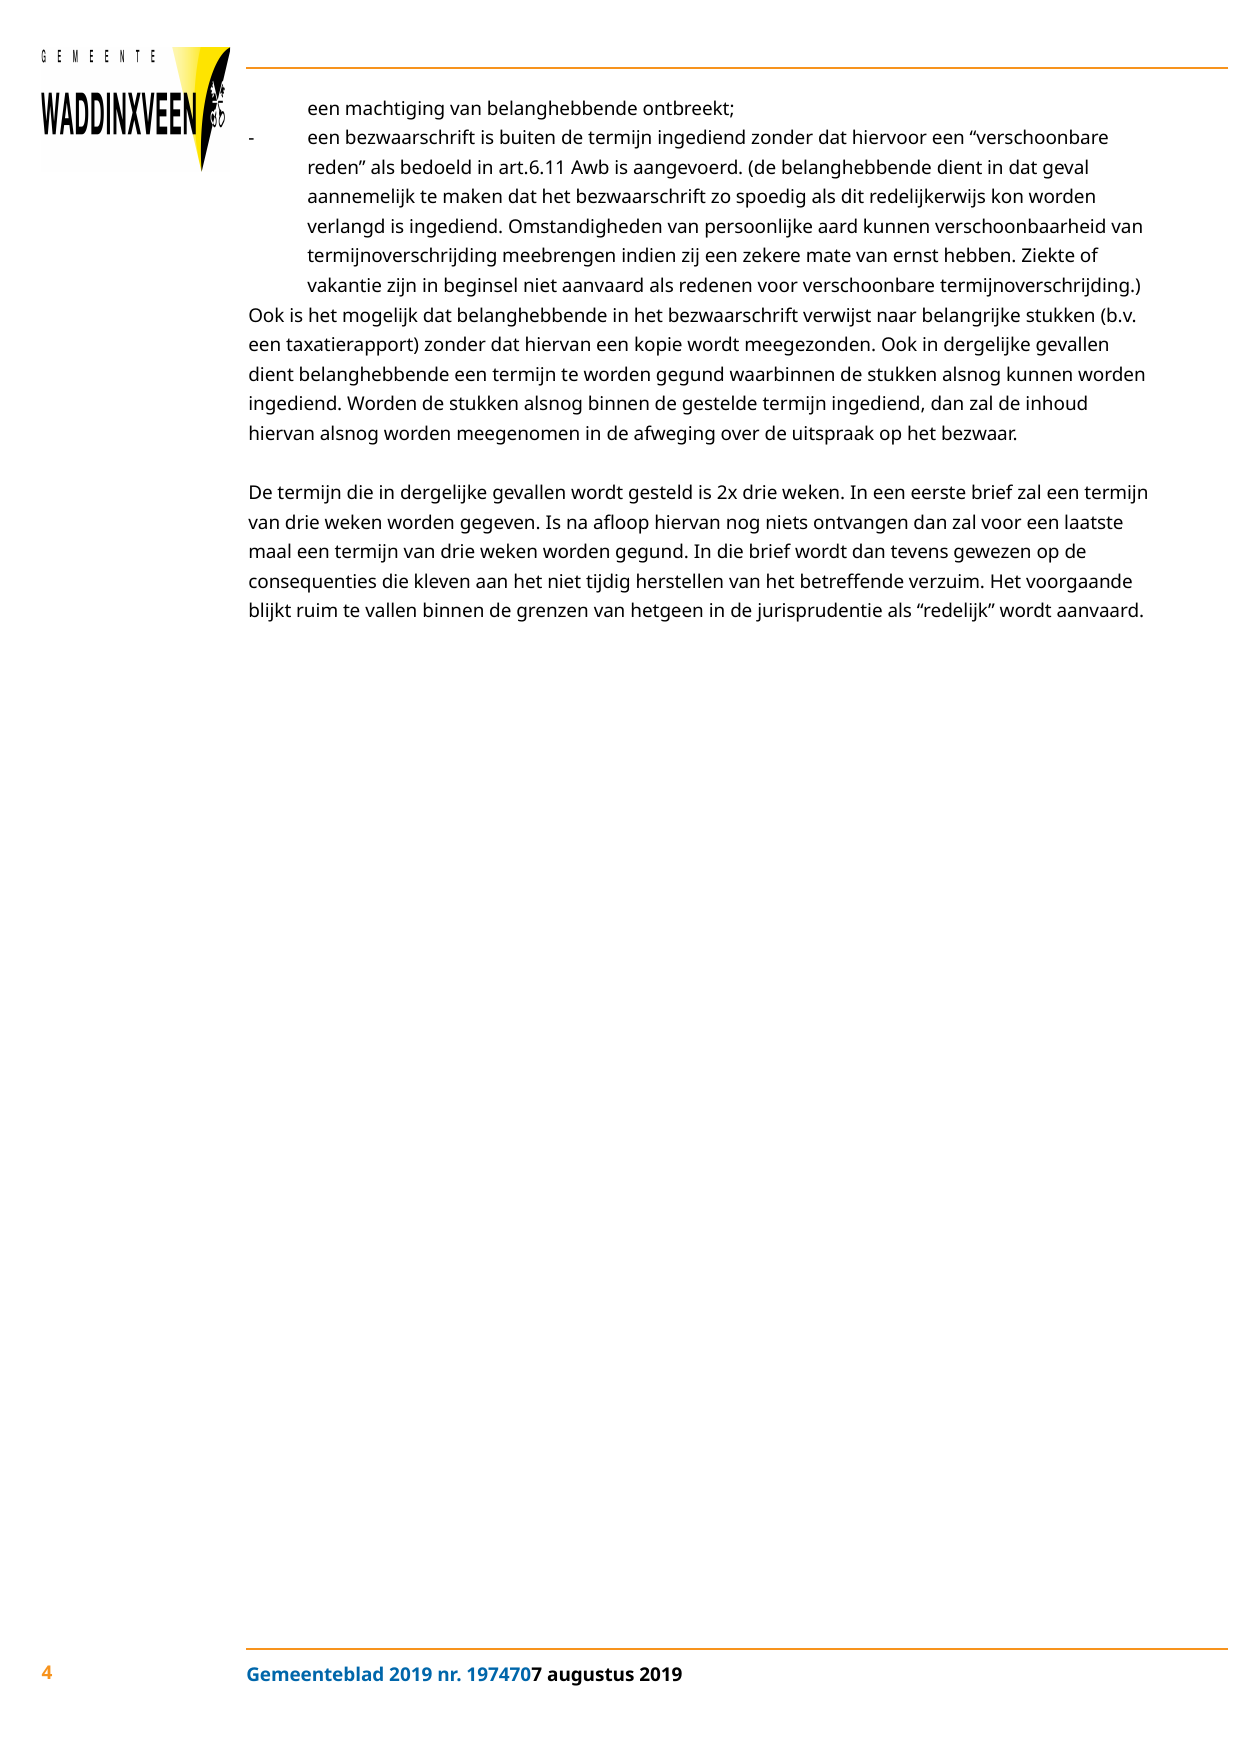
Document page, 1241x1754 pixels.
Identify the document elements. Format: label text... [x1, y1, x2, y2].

text Ook is het mogelijk dat belanghebbende in het bezwaarschrift verwijst naar belangrijke stukken (b.v. een taxatierapport) zonder dat hiervan een kopie wordt meegezonden. Ook in dergelijke gevallen dient belanghebbende een termijn te worden gegund waarbinnen de stukken alsnog kunnen worden ingediend. Worden de stukken alsnog binnen de gestelde termijn ingediend, dan zal de inhoud hiervan alsnog worden meegenomen in de afweging over de uitspraak op het bezwaar. [248, 302, 1152, 446]
picture [41, 47, 231, 172]
list een machtiging van belanghebbende ontbreekt; [248, 95, 1152, 121]
text De termijn die in dergelijke gevallen wordt gesteld is 2x drie weken. In een eerste brief zal een termijn van drie weken worden gegeven. Is na afloop hiervan nog niets ontvangen dan zal voor een laatste maal een termijn van drie weken worden gegund. In die brief wordt dan tevens gewezen op de consequenties die kleven aan het niet tijdig herstellen van het betreffende verzuim. Het voorgaande blijkt ruim te vallen binnen de grenzen van hetgeen in de jurisprudentie als “redelijk” wordt aanvaard. [248, 479, 1152, 623]
list een bezwaarschrift is buiten de termijn ingediend zonder dat hiervoor een “verschoonbare reden” als bedoeld in art.6.11 Awb is aangevoerd. (de belanghebbende dient in dat geval aannemelijk te maken dat het bezwaarschrift zo spoedig als dit redelijkerwijs kon worden verlangd is ingediend. Omstandigheden van persoonlijke aard kunnen verschoonbaarheid van termijnoverschrijding meebrengen indien zij een zekere mate van ernst hebben. Ziekte of vakantie zijn in beginsel niet aanvaard als redenen voor verschoonbare termijnoverschrijding.) [248, 124, 1152, 298]
